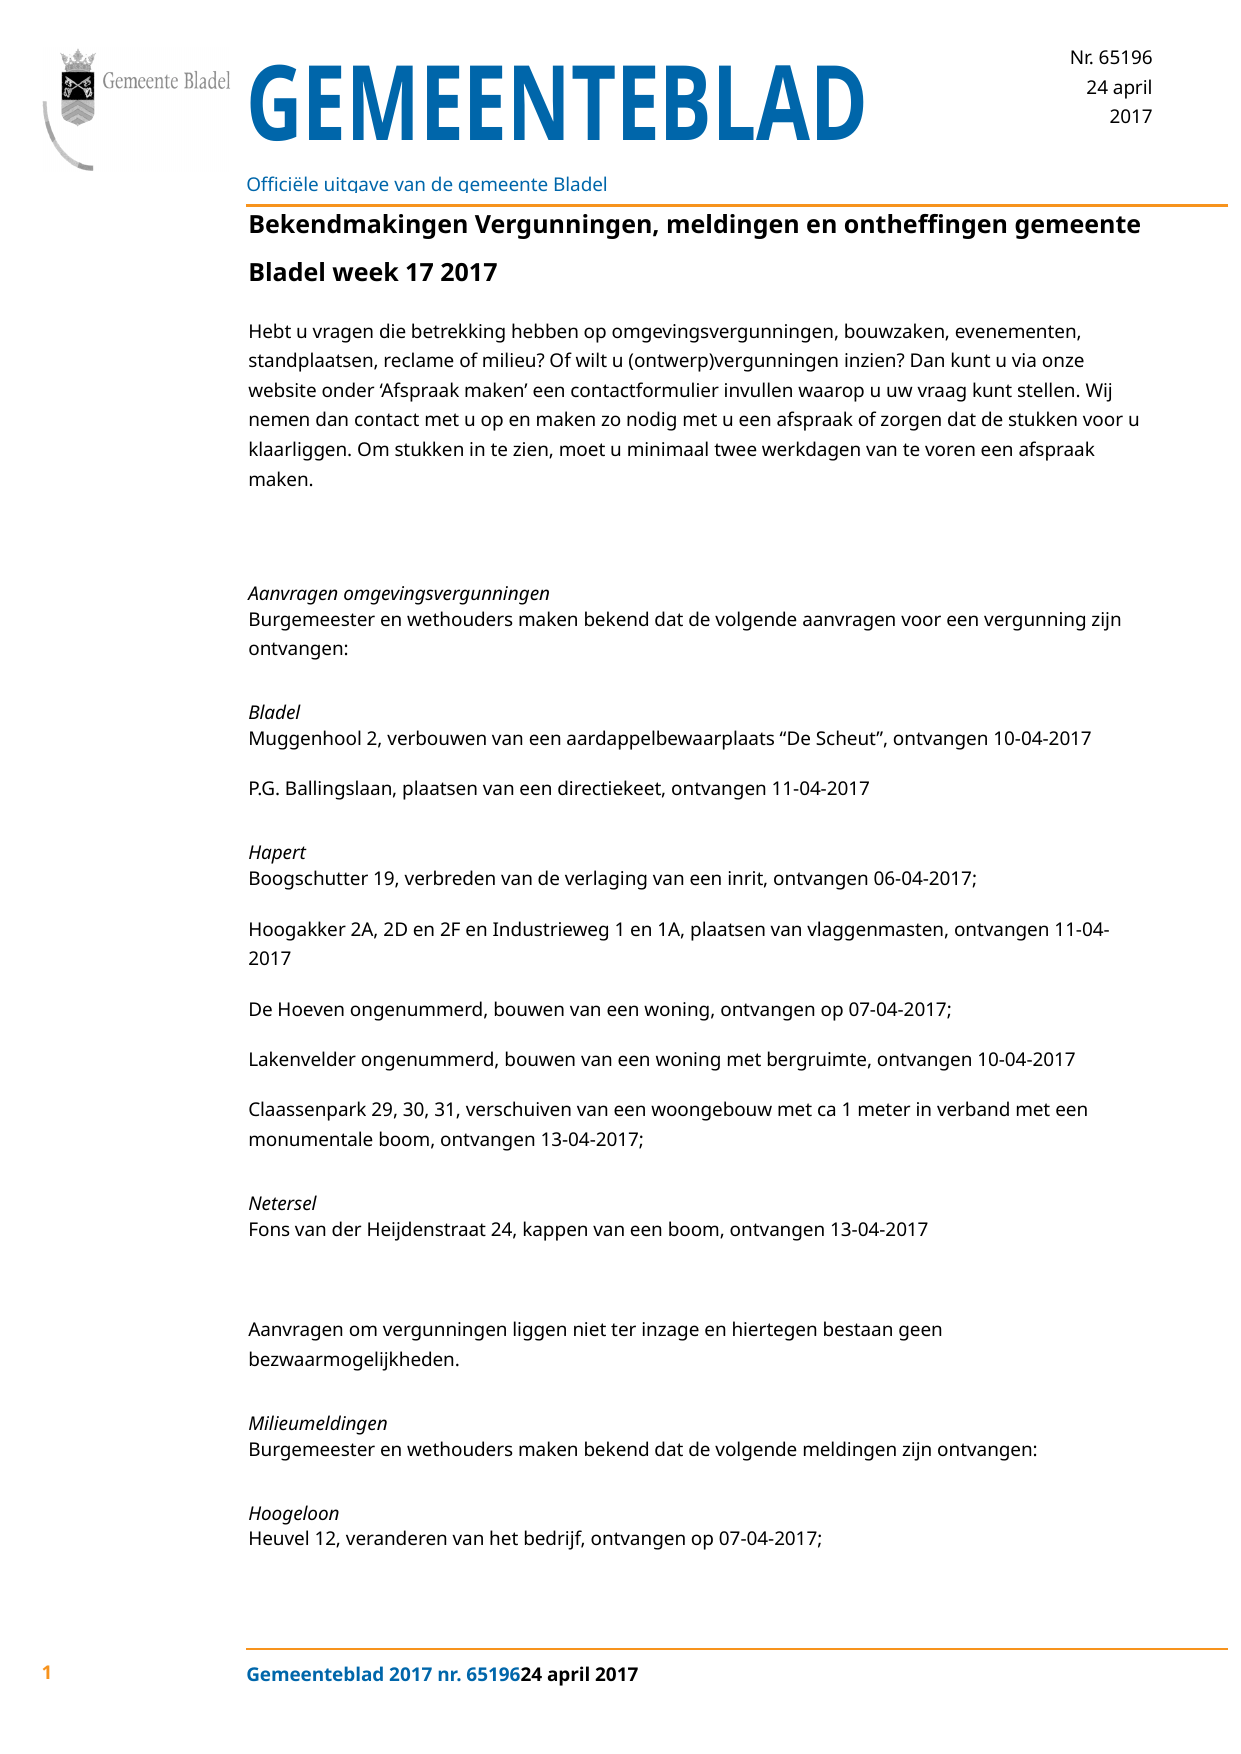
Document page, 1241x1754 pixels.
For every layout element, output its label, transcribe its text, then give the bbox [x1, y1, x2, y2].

text Aanvragen om vergunningen liggen niet ter inzage en hiertegen bestaan geen bezwaarmogelijkheden. [248, 1317, 1152, 1372]
text Milieumeldingen [248, 1410, 1152, 1436]
text Hoogeloon [248, 1500, 1152, 1526]
text De Hoeven ongenummerd, bouwen van een woning, ontvangen op 07-04-2017; [248, 996, 1152, 1021]
text Muggenhool 2, verbouwen van een aardappelbewaarplaats “De Scheut”, ontvangen 10-04-2017 [248, 725, 1152, 751]
text Boogschutter 19, verbreden van de verlaging van een inrit, ontvangen 06-04-2017; [248, 865, 1152, 891]
text P.G. Ballingslaan, plaatsen van een directiekeet, ontvangen 11-04-2017 [248, 776, 1152, 801]
text Heuvel 12, veranderen van het bedrijf, ontvangen op 07-04-2017; [248, 1526, 1152, 1551]
text Burgemeester en wethouders maken bekend dat de volgende meldingen zijn ontvangen: [248, 1436, 1152, 1462]
text Hapert [248, 839, 1152, 865]
text Fons van der Heijdenstraat 24, kappen van een boom, ontvangen 13-04-2017 [248, 1216, 1152, 1242]
text Claassenpark 29, 30, 31, verschuiven van een woongebouw met ca 1 meter in verband met een monumentale boom, ontvangen 13-04-2017; [248, 1097, 1152, 1152]
picture [41, 47, 231, 172]
text Hoogakker 2A, 2D en 2F en Industrieweg 1 en 1A, plaatsen van vlaggenmasten, ontvangen 11-04-2017 [248, 916, 1152, 971]
text Burgemeester en wethouders maken bekend dat de volgende aanvragen voor een vergunning zijn ontvangen: [248, 606, 1152, 661]
text Aanvragen omgevingsvergunningen [248, 580, 1152, 606]
text Lakenvelder ongenummerd, bouwen van een woning met bergruimte, ontvangen 10-04-2017 [248, 1046, 1152, 1072]
text Bekendmakingen Vergunningen, meldingen en ontheffingen gemeente Bladel week 17 2017 [248, 207, 1152, 288]
text Bladel [248, 699, 1152, 725]
text Hebt u vragen die betrekking hebben op omgevingsvergunningen, bouwzaken, evenementen, standplaatsen, reclame of milieu? Of wilt u (ontwerp)vergunningen inzien? Dan kunt u via onze website onder ‘Afspraak maken’ een contactformulier invullen waarop u uw vraag kunt stellen. Wij nemen dan contact met u op en maken zo nodig met u een afspraak of zorgen dat de stukken voor u klaarliggen. Om stukken in te zien, moet u minimaal twee werkdagen van te voren een afspraak maken. [248, 318, 1152, 492]
text Netersel [248, 1190, 1152, 1216]
